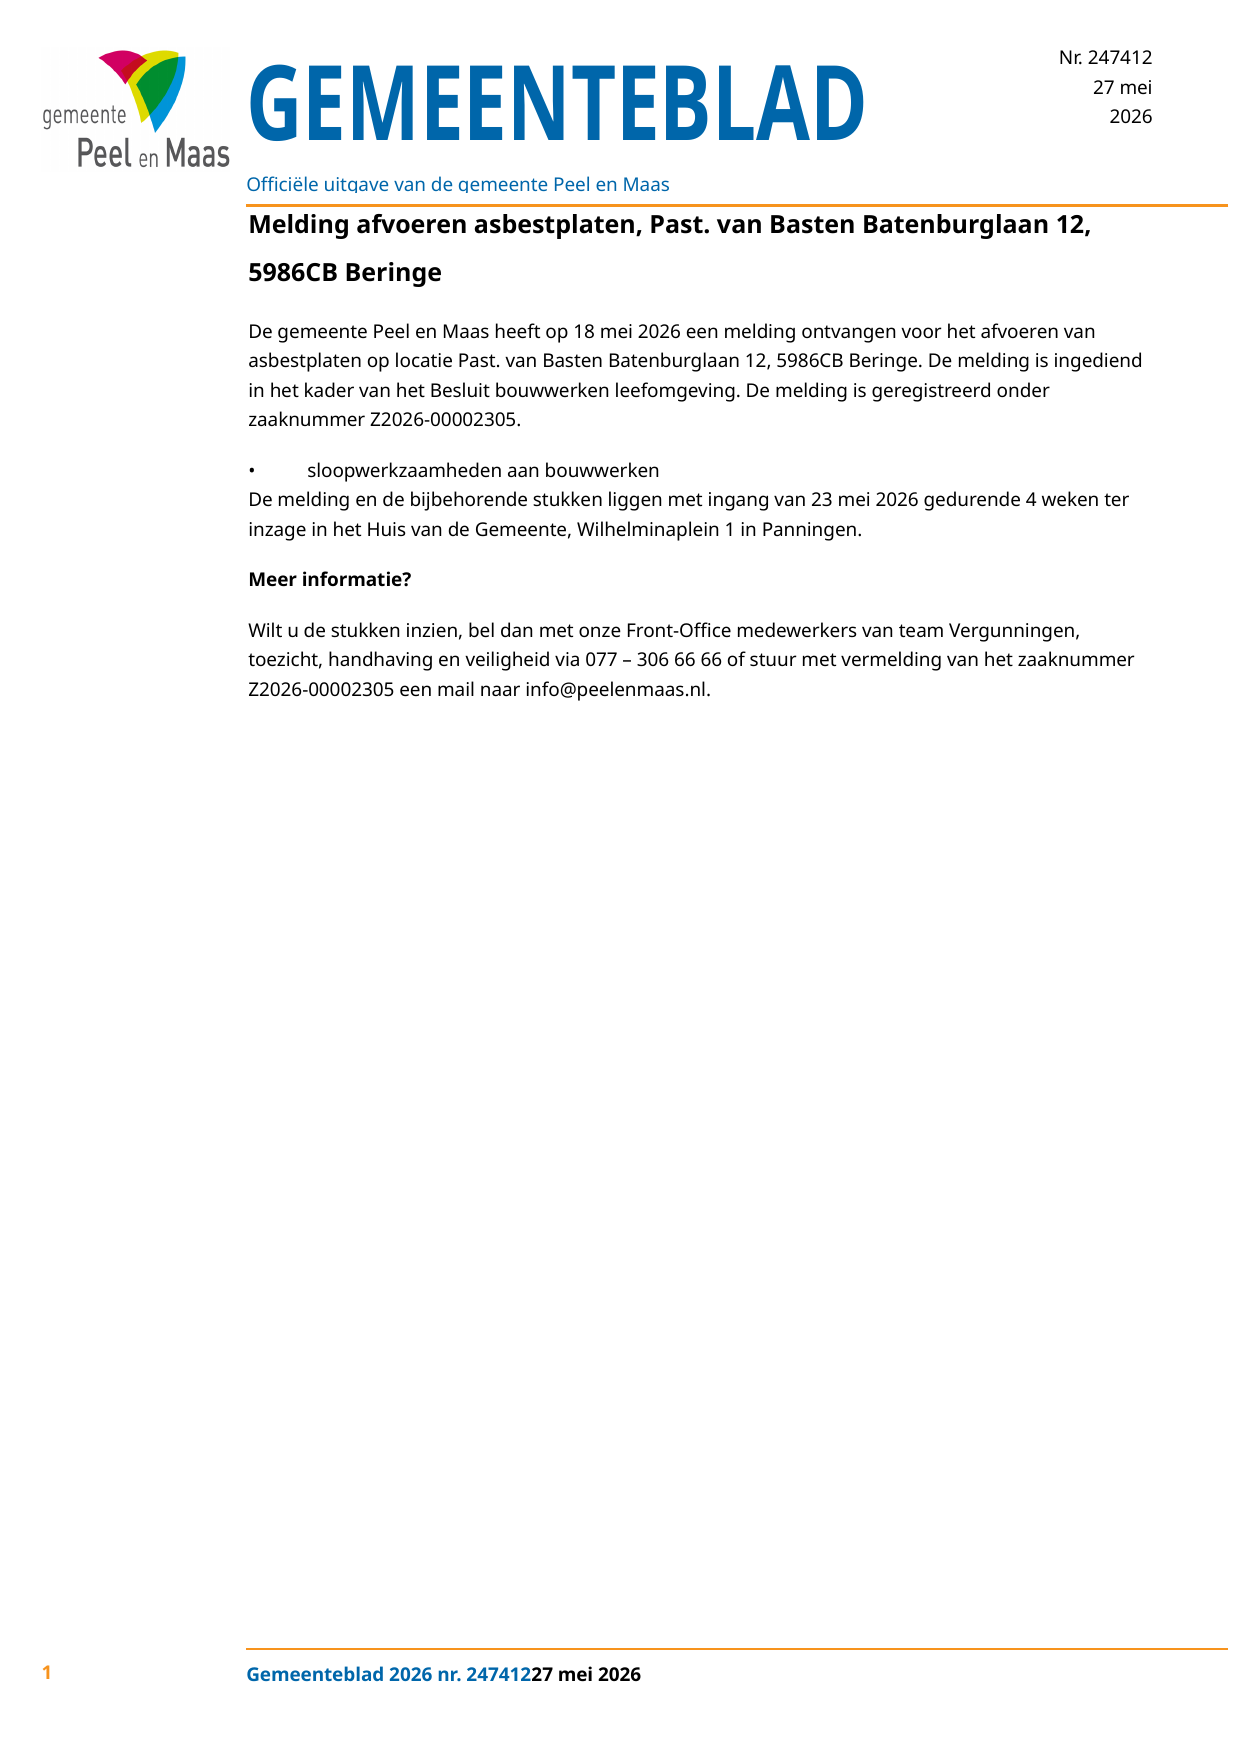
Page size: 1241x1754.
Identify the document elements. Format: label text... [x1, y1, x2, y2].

text De gemeente Peel en Maas heeft op 18 mei 2026 een melding ontvangen voor het afvoeren van asbestplaten op locatie Past. van Basten Batenburglaan 12, 5986CB Beringe. De melding is ingediend in het kader van het Besluit bouwwerken leefomgeving. De melding is geregistreerd onder zaaknummer Z2026-00002305. [248, 318, 1152, 432]
text Melding afvoeren asbestplaten, Past. van Basten Batenburglaan 12, 5986CB Beringe [248, 207, 1152, 288]
text Meer informatie? [248, 567, 1152, 592]
text De melding en de bijbehorende stukken liggen met ingang van 23 mei 2026 gedurende 4 weken ter inzage in het Huis van de Gemeente, Wilhelminaplein 1 in Panningen. [248, 487, 1152, 542]
picture [41, 47, 231, 172]
list sloopwerkzaamheden aan bouwwerken [248, 457, 1152, 483]
text Wilt u de stukken inzien, bel dan met onze Front-Office medewerkers van team Vergunningen, toezicht, handhaving en veiligheid via 077 – 306 66 66 of stuur met vermelding van het zaaknummer Z2026-00002305 een mail naar info@peelenmaas.nl. [248, 617, 1152, 702]
